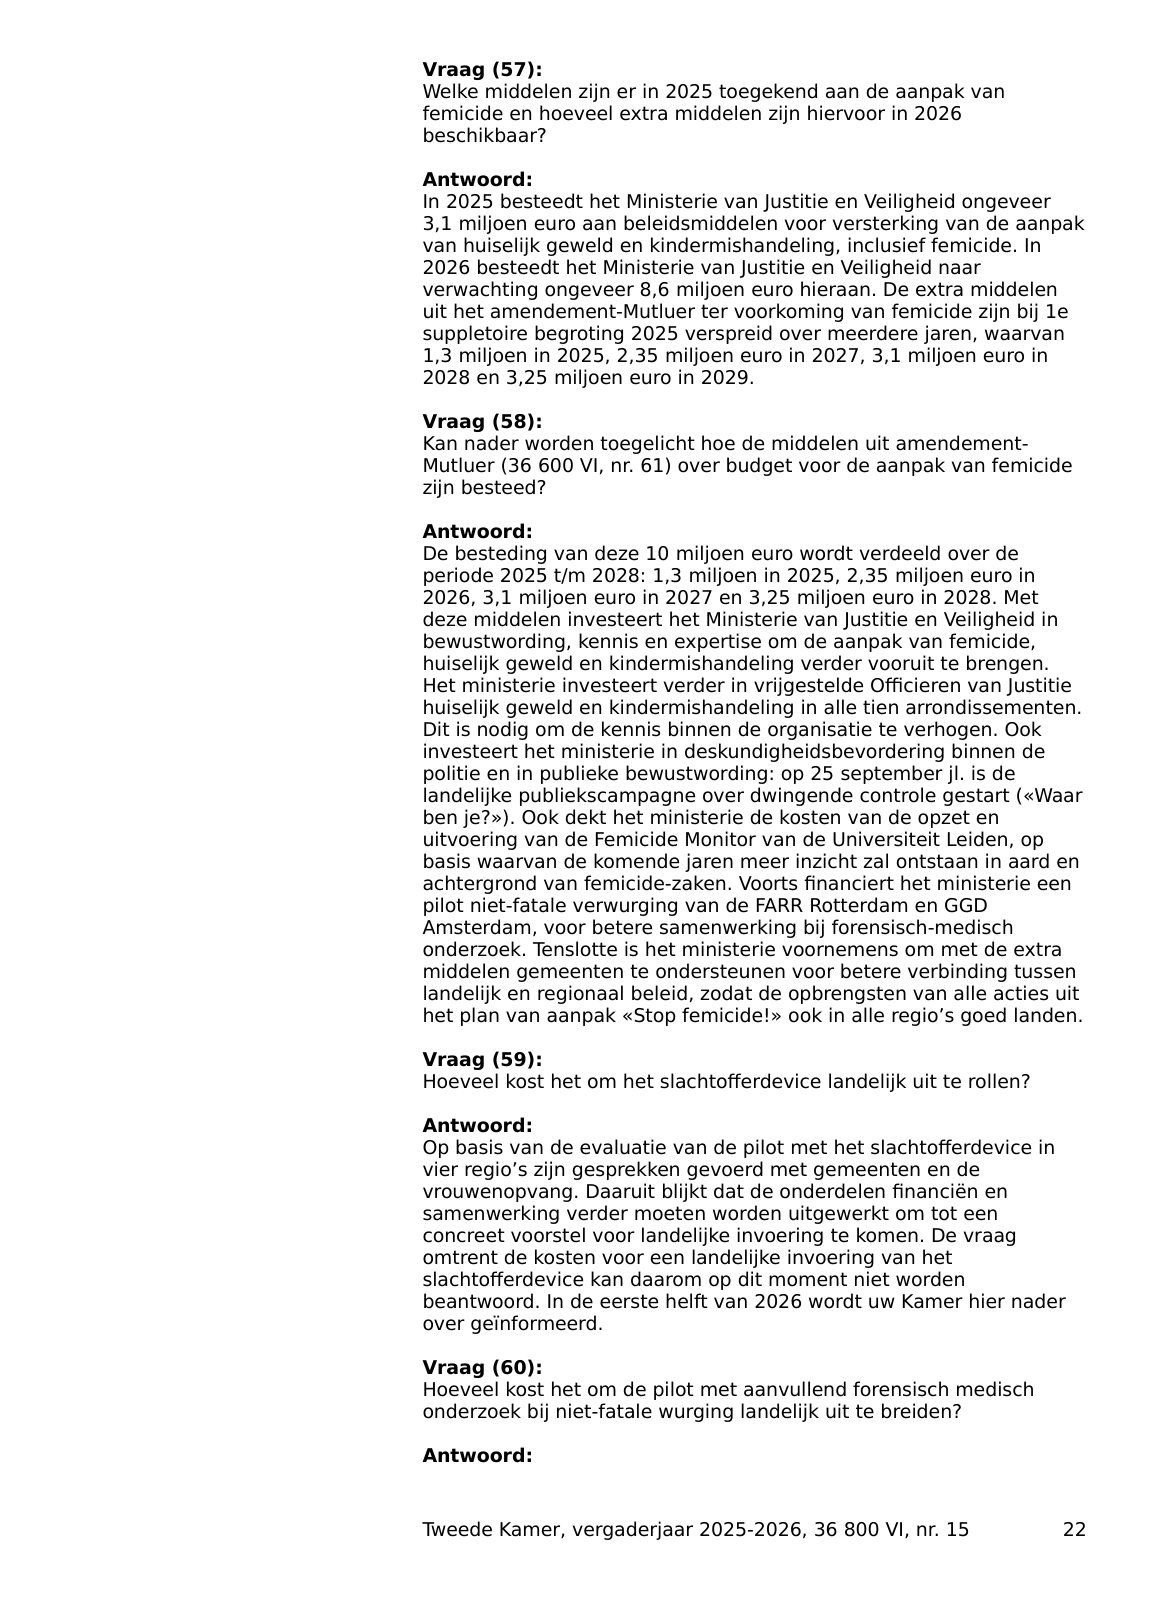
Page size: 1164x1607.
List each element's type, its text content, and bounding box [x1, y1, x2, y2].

text In 2025 besteedt het Ministerie van Justitie en Veiligheid ongeveer 3,1 miljoen euro aan beleidsmiddelen voor versterking van de aanpak van huiselijk geweld en kindermishandeling, inclusief femicide. In 2026 besteedt het Ministerie van Justitie en Veiligheid naar verwachting ongeveer 8,6 miljoen euro hieraan. De extra middelen uit het amendement-Mutluer ter voorkoming van femicide zijn bij 1e suppletoire begroting 2025 verspreid over meerdere jaren, waarvan 1,3 miljoen in 2025, 2,35 miljoen euro in 2027, 3,1 miljoen euro in 2028 en 3,25 miljoen euro in 2029. [422, 191, 1087, 389]
text Antwoord: [422, 169, 1087, 191]
text De besteding van deze 10 miljoen euro wordt verdeeld over de periode 2025 t/m 2028: 1,3 miljoen in 2025, 2,35 miljoen euro in 2026, 3,1 miljoen euro in 2027 en 3,25 miljoen euro in 2028. Met deze middelen investeert het Ministerie van Justitie en Veiligheid in bewustwording, kennis en expertise om de aanpak van femicide, huiselijk geweld en kindermishandeling verder vooruit te brengen. Het ministerie investeert verder in vrijgestelde Officieren van Justitie huiselijk geweld en kindermishandeling in alle tien arrondissementen. Dit is nodig om de kennis binnen de organisatie te verhogen. Ook investeert het ministerie in deskundigheidsbevordering binnen de politie en in publieke bewustwording: op 25 september jl. is de landelijke publiekscampagne over dwingende controle gestart («Waar ben je?»). Ook dekt het ministerie de kosten van de opzet en uitvoering van de Femicide Monitor van de Universiteit Leiden, op basis waarvan de komende jaren meer inzicht zal ontstaan in aard en achtergrond van femicide-zaken. Voorts financiert het ministerie een pilot niet-fatale verwurging van de FARR Rotterdam en GGD Amsterdam, voor betere samenwerking bij forensisch-medisch onderzoek. Tenslotte is het ministerie voornemens om met de extra middelen gemeenten te ondersteunen voor betere verbinding tussen landelijk en regionaal beleid, zodat de opbrengsten van alle acties uit het plan van aanpak «Stop femicide!» ook in alle regio’s goed landen. [422, 543, 1087, 1027]
text Kan nader worden toegelicht hoe de middelen uit amendement-Mutluer (36 600 VI, nr. 61) over budget voor de aanpak van femicide zijn besteed? [422, 433, 1087, 499]
text Hoeveel kost het om de pilot met aanvullend forensisch medisch onderzoek bij niet-fatale wurging landelijk uit te breiden? [422, 1379, 1087, 1423]
text Welke middelen zijn er in 2025 toegekend aan de aanpak van femicide en hoeveel extra middelen zijn hiervoor in 2026 beschikbaar? [422, 81, 1087, 147]
text Antwoord: [422, 1445, 1087, 1467]
text Hoeveel kost het om het slachtofferdevice landelijk uit te rollen? [422, 1071, 1087, 1093]
text Op basis van de evaluatie van de pilot met het slachtofferdevice in vier regio’s zijn gesprekken gevoerd met gemeenten en de vrouwenopvang. Daaruit blijkt dat de onderdelen financiën en samenwerking verder moeten worden uitgewerkt om tot een concreet voorstel voor landelijke invoering te komen. De vraag omtrent de kosten voor een landelijke invoering van het slachtofferdevice kan daarom op dit moment niet worden beantwoord. In de eerste helft van 2026 wordt uw Kamer hier nader over geïnformeerd. [422, 1137, 1087, 1335]
text Vraag (57): [422, 59, 1087, 81]
text Antwoord: [422, 1115, 1087, 1137]
text Vraag (60): [422, 1357, 1087, 1379]
text Vraag (58): [422, 411, 1087, 433]
text Antwoord: [422, 521, 1087, 543]
text Vraag (59): [422, 1049, 1087, 1071]
